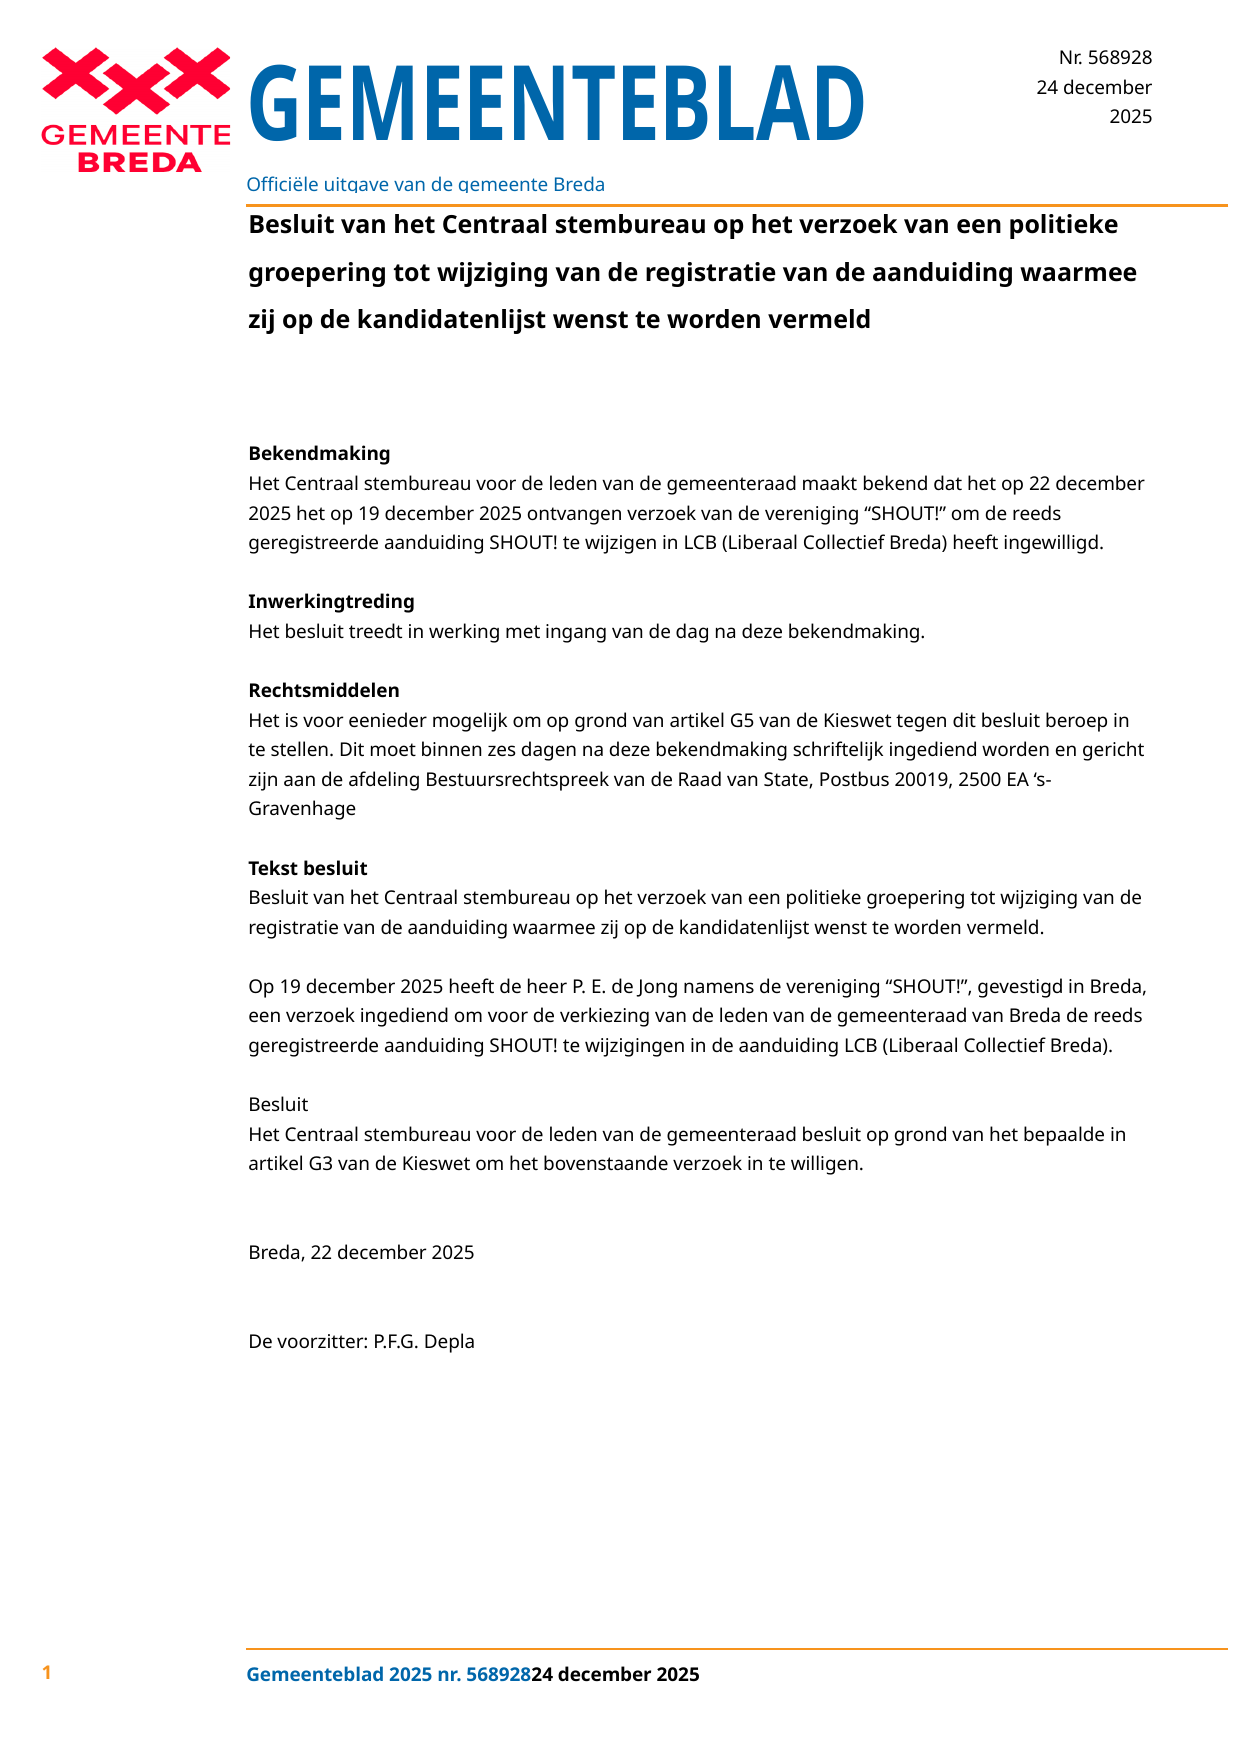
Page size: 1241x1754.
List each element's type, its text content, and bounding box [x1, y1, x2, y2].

picture [41, 47, 231, 172]
text Bekendmaking [248, 441, 1152, 466]
text Rechtsmiddelen [248, 677, 1152, 703]
text Besluit van het Centraal stembureau op het verzoek van een politieke groepering tot wijziging van de registratie van de aanduiding waarmee zij op de kandidatenlijst wenst te worden vermeld [248, 207, 1152, 336]
text Tekst besluit [248, 855, 1152, 880]
text Besluit [248, 1091, 1152, 1117]
text Het Centraal stembureau voor de leden van de gemeenteraad besluit op grond van het bepaalde in artikel G3 van de Kieswet om het bovenstaande verzoek in te willigen. [248, 1121, 1152, 1176]
text Breda, 22 december 2025 [248, 1239, 1152, 1265]
text Het Centraal stembureau voor de leden van de gemeenteraad maakt bekend dat het op 22 december 2025 het op 19 december 2025 ontvangen verzoek van de vereniging “SHOUT!” om de reeds geregistreerde aanduiding SHOUT! te wijzigen in LCB (Liberaal Collectief Breda) heeft ingewilligd. [248, 470, 1152, 555]
text Het is voor eenieder mogelijk om op grond van artikel G5 van de Kieswet tegen dit besluit beroep in te stellen. Dit moet binnen zes dagen na deze bekendmaking schriftelijk ingediend worden en gericht zijn aan de afdeling Bestuursrechtspreek van de Raad van State, Postbus 20019, 2500 EA ‘s-Gravenhage [248, 707, 1152, 821]
text Het besluit treedt in werking met ingang van de dag na deze bekendmaking. [248, 618, 1152, 644]
text Inwerkingtreding [248, 588, 1152, 614]
text Besluit van het Centraal stembureau op het verzoek van een politieke groepering tot wijziging van de registratie van de aanduiding waarmee zij op de kandidatenlijst wenst te worden vermeld. [248, 884, 1152, 939]
text De voorzitter: P.F.G. Depla [248, 1328, 1152, 1354]
text Op 19 december 2025 heeft de heer P. E. de Jong namens de vereniging “SHOUT!”, gevestigd in Breda, een verzoek ingediend om voor de verkiezing van de leden van de gemeenteraad van Breda de reeds geregistreerde aanduiding SHOUT! te wijzigingen in de aanduiding LCB (Liberaal Collectief Breda). [248, 973, 1152, 1058]
